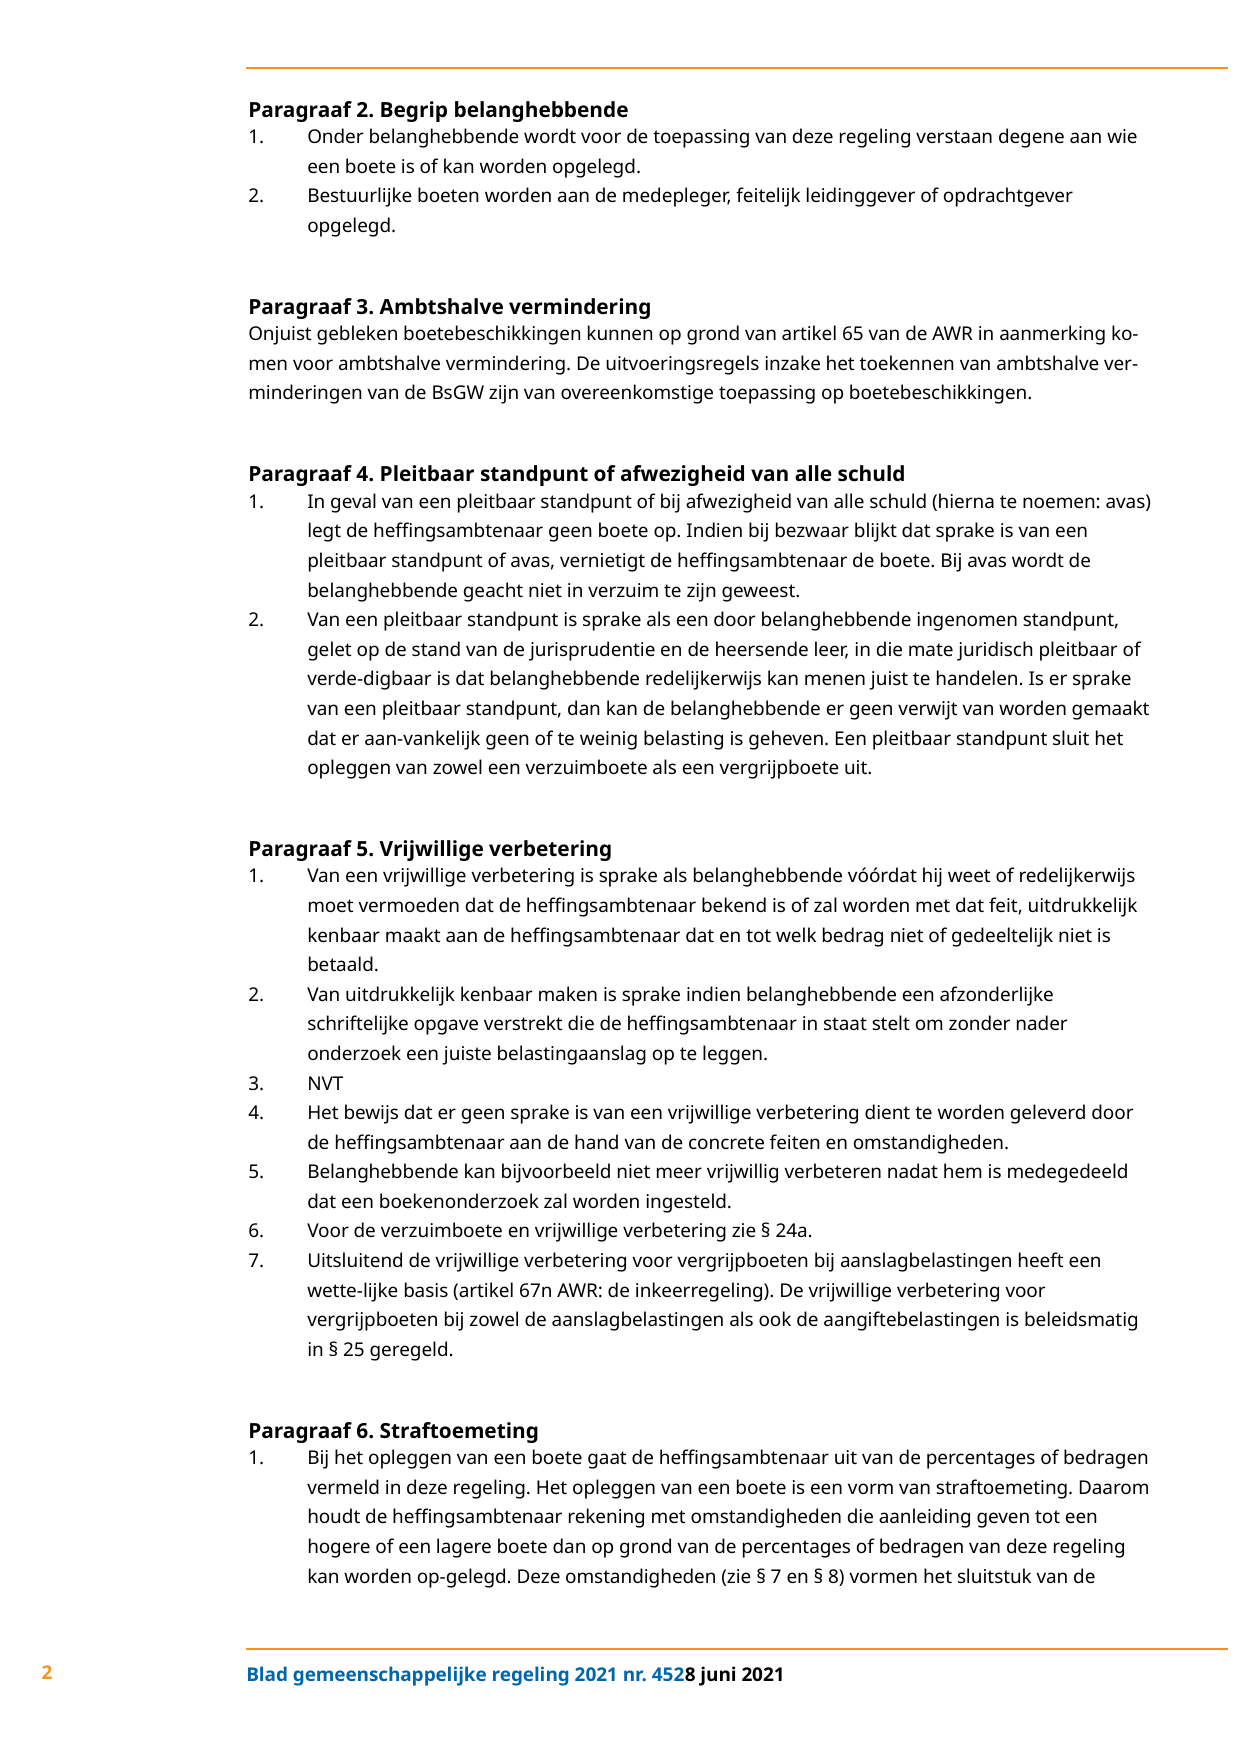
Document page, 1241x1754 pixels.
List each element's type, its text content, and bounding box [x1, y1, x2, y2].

list Uitsluitend de vrijwillige verbetering voor vergrijpboeten bij aanslagbelastingen heeft een wette-lijke basis (artikel 67n AWR: de inkeerregeling). De vrijwillige verbetering voor vergrijpboeten bij zowel de aanslagbelastingen als ook de aangiftebelastingen is beleidsmatig in § 25 geregeld. [248, 1247, 1152, 1362]
text Paragraaf 5. Vrijwillige verbetering [248, 834, 1152, 863]
text Paragraaf 3. Ambtshalve vermindering [248, 292, 1152, 320]
list Van een vrijwillige verbetering is sprake als belanghebbende vóórdat hij weet of redelijkerwijs moet vermoeden dat de heffingsambtenaar bekend is of zal worden met dat feit, uitdrukkelijk kenbaar maakt aan de heffingsambtenaar dat en tot welk bedrag niet of gedeeltelijk niet is betaald. [248, 863, 1152, 977]
list Belanghebbende kan bijvoorbeeld niet meer vrijwillig verbeteren nadat hem is medegedeeld dat een boekenonderzoek zal worden ingesteld. [248, 1158, 1152, 1214]
list Bij het opleggen van een boete gaat de heffingsambtenaar uit van de percentages of bedragen vermeld in deze regeling. Het opleggen van een boete is een vorm van straftoemeting. Daarom houdt de heffingsambtenaar rekening met omstandigheden die aanleiding geven tot een hogere of een lagere boete dan op grond van de percentages of bedragen van deze regeling kan worden op-gelegd. Deze omstandigheden (zie § 7 en § 8) vormen het sluitstuk van de [248, 1444, 1152, 1588]
text Paragraaf 2. Begrip belanghebbende [248, 95, 1152, 123]
list Voor de verzuimboete en vrijwillige verbetering zie § 24a. [248, 1218, 1152, 1243]
text Paragraaf 4. Pleitbaar standpunt of afwezigheid van alle schuld [248, 459, 1152, 488]
text Paragraaf 6. Straftoemeting [248, 1416, 1152, 1444]
list Van uitdrukkelijk kenbaar maken is sprake indien belanghebbende een afzonderlijke schriftelijke opgave verstrekt die de heffingsambtenaar in staat stelt om zonder nader onderzoek een juiste belastingaanslag op te leggen. [248, 981, 1152, 1066]
list Onder belanghebbende wordt voor de toepassing van deze regeling verstaan degene aan wie een boete is of kan worden opgelegd. [248, 123, 1152, 178]
text Onjuist gebleken boetebeschikkingen kunnen op grond van artikel 65 van de AWR in aanmerking ko-men voor ambtshalve vermindering. De uitvoeringsregels inzake het toekennen van ambtshalve ver-minderingen van de BsGW zijn van overeenkomstige toepassing op boetebeschikkingen. [248, 320, 1152, 405]
list Het bewijs dat er geen sprake is van een vrijwillige verbetering dient te worden geleverd door de heffingsambtenaar aan de hand van de concrete feiten en omstandigheden. [248, 1099, 1152, 1155]
list Van een pleitbaar standpunt is sprake als een door belanghebbende ingenomen standpunt, gelet op de stand van de jurisprudentie en de heersende leer, in die mate juridisch pleitbaar of verde-digbaar is dat belanghebbende redelijkerwijs kan menen juist te handelen. Is er sprake van een pleitbaar standpunt, dan kan de belanghebbende er geen verwijt van worden gemaakt dat er aan-vankelijk geen of te weinig belasting is geheven. Een pleitbaar standpunt sluit het opleggen van zowel een verzuimboete als een vergrijpboete uit. [248, 606, 1152, 780]
list In geval van een pleitbaar standpunt of bij afwezigheid van alle schuld (hierna te noemen: avas) legt de heffingsambtenaar geen boete op. Indien bij bezwaar blijkt dat sprake is van een pleitbaar standpunt of avas, vernietigt de heffingsambtenaar de boete. Bij avas wordt de belanghebbende geacht niet in verzuim te zijn geweest. [248, 488, 1152, 602]
list Bestuurlijke boeten worden aan de medepleger, feitelijk leidinggever of opdrachtgever opgelegd. [248, 182, 1152, 238]
list NVT [248, 1070, 1152, 1096]
picture [41, 47, 231, 172]
